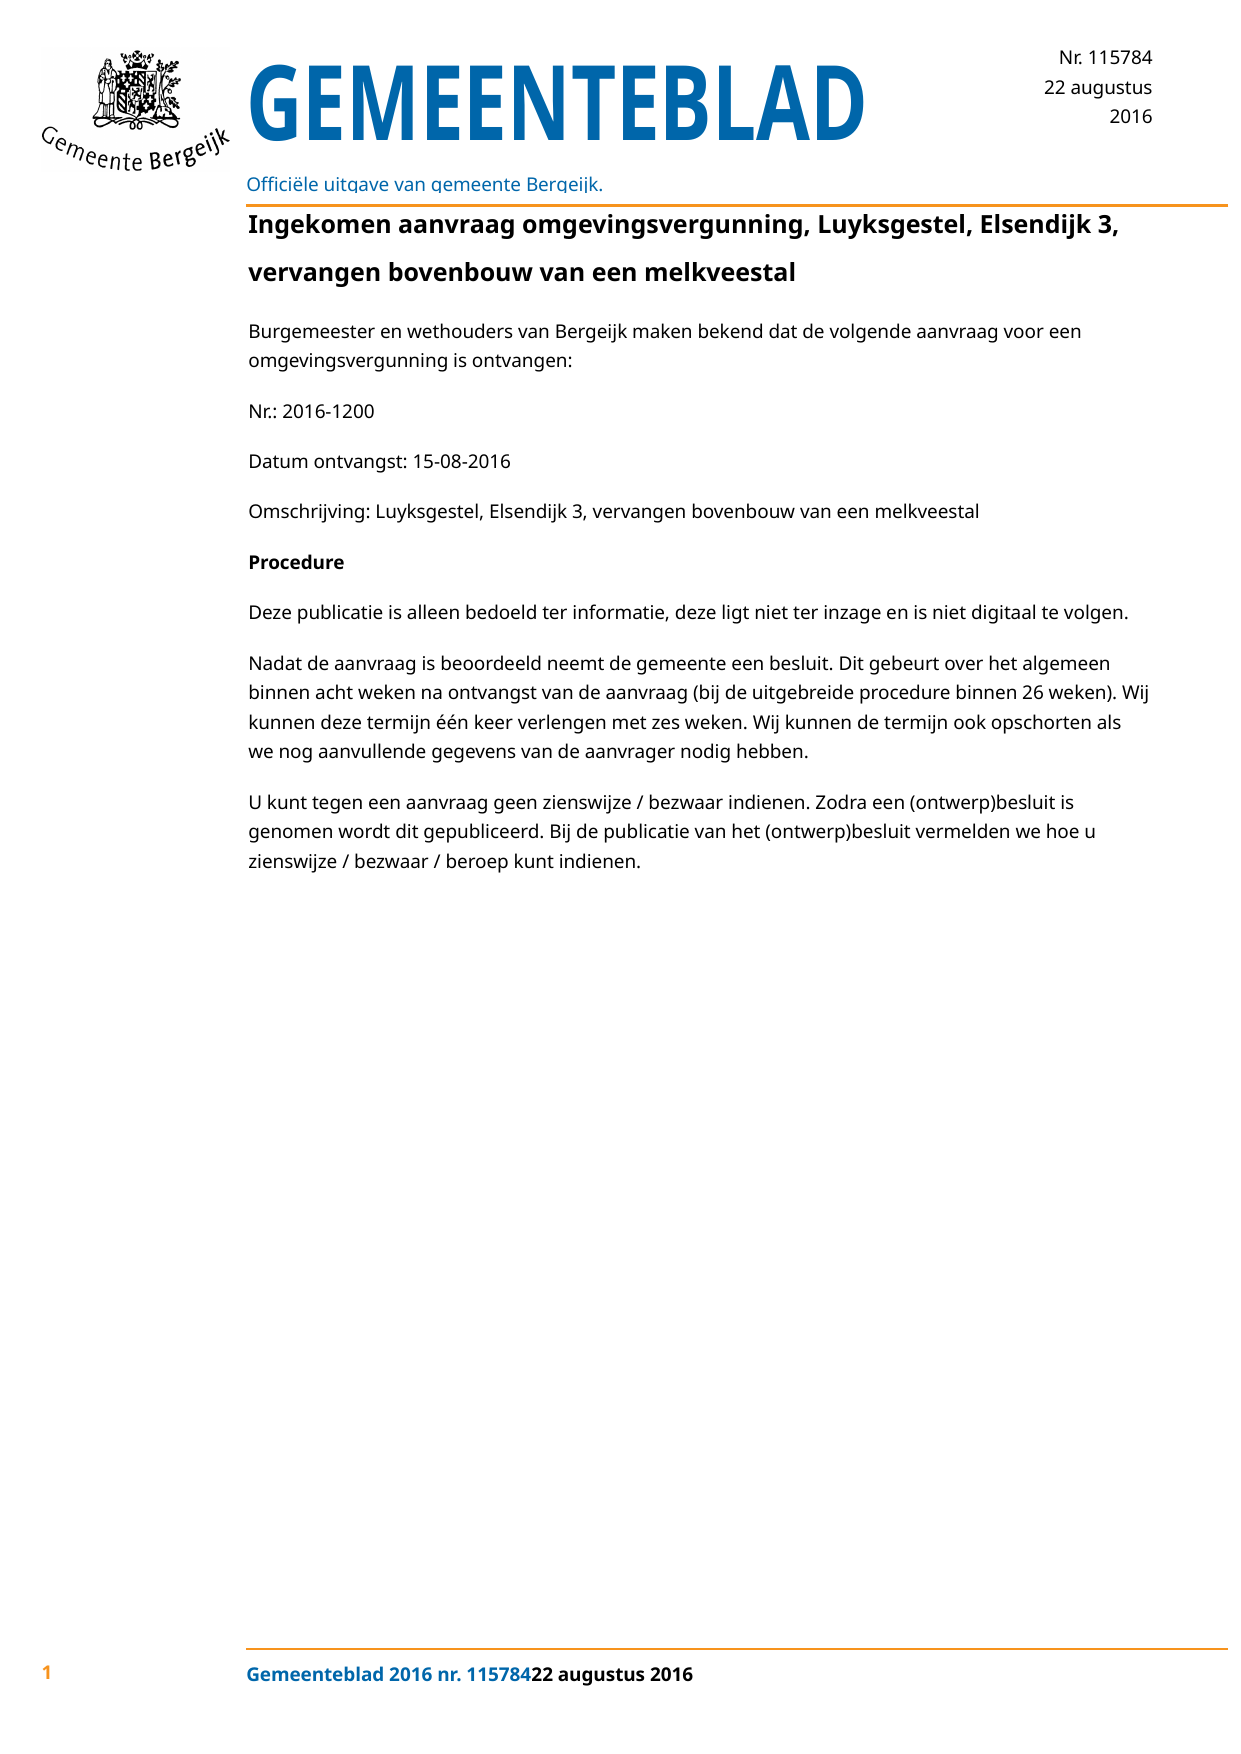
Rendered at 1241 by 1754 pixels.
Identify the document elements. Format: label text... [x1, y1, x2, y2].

text Deze publicatie is alleen bedoeld ter informatie, deze ligt niet ter inzage en is niet digitaal te volgen. [248, 599, 1152, 625]
text Nadat de aanvraag is beoordeeld neemt de gemeente een besluit. Dit gebeurt over het algemeen binnen acht weken na ontvangst van de aanvraag (bij de uitgebreide procedure binnen 26 weken). Wij kunnen deze termijn één keer verlengen met zes weken. Wij kunnen de termijn ook opschorten als we nog aanvullende gegevens van de aanvrager nodig hebben. [248, 650, 1152, 764]
text U kunt tegen een aanvraag geen zienswijze / bezwaar indienen. Zodra een (ontwerp)besluit is genomen wordt dit gepubliceerd. Bij de publicatie van het (ontwerp)besluit vermelden we hoe u zienswijze / bezwaar / beroep kunt indienen. [248, 789, 1152, 874]
text Omschrijving: Luyksgestel, Elsendijk 3, vervangen bovenbouw van een melkveestal [248, 499, 1152, 524]
text Burgemeester en wethouders van Bergeijk maken bekend dat de volgende aanvraag voor een omgevingsvergunning is ontvangen: [248, 318, 1152, 373]
text Procedure [248, 549, 1152, 575]
picture [41, 47, 231, 172]
text Datum ontvangst: 15-08-2016 [248, 448, 1152, 474]
text Ingekomen aanvraag omgevingsvergunning, Luyksgestel, Elsendijk 3, vervangen bovenbouw van een melkveestal [248, 207, 1152, 288]
text Nr.: 2016-1200 [248, 398, 1152, 424]
